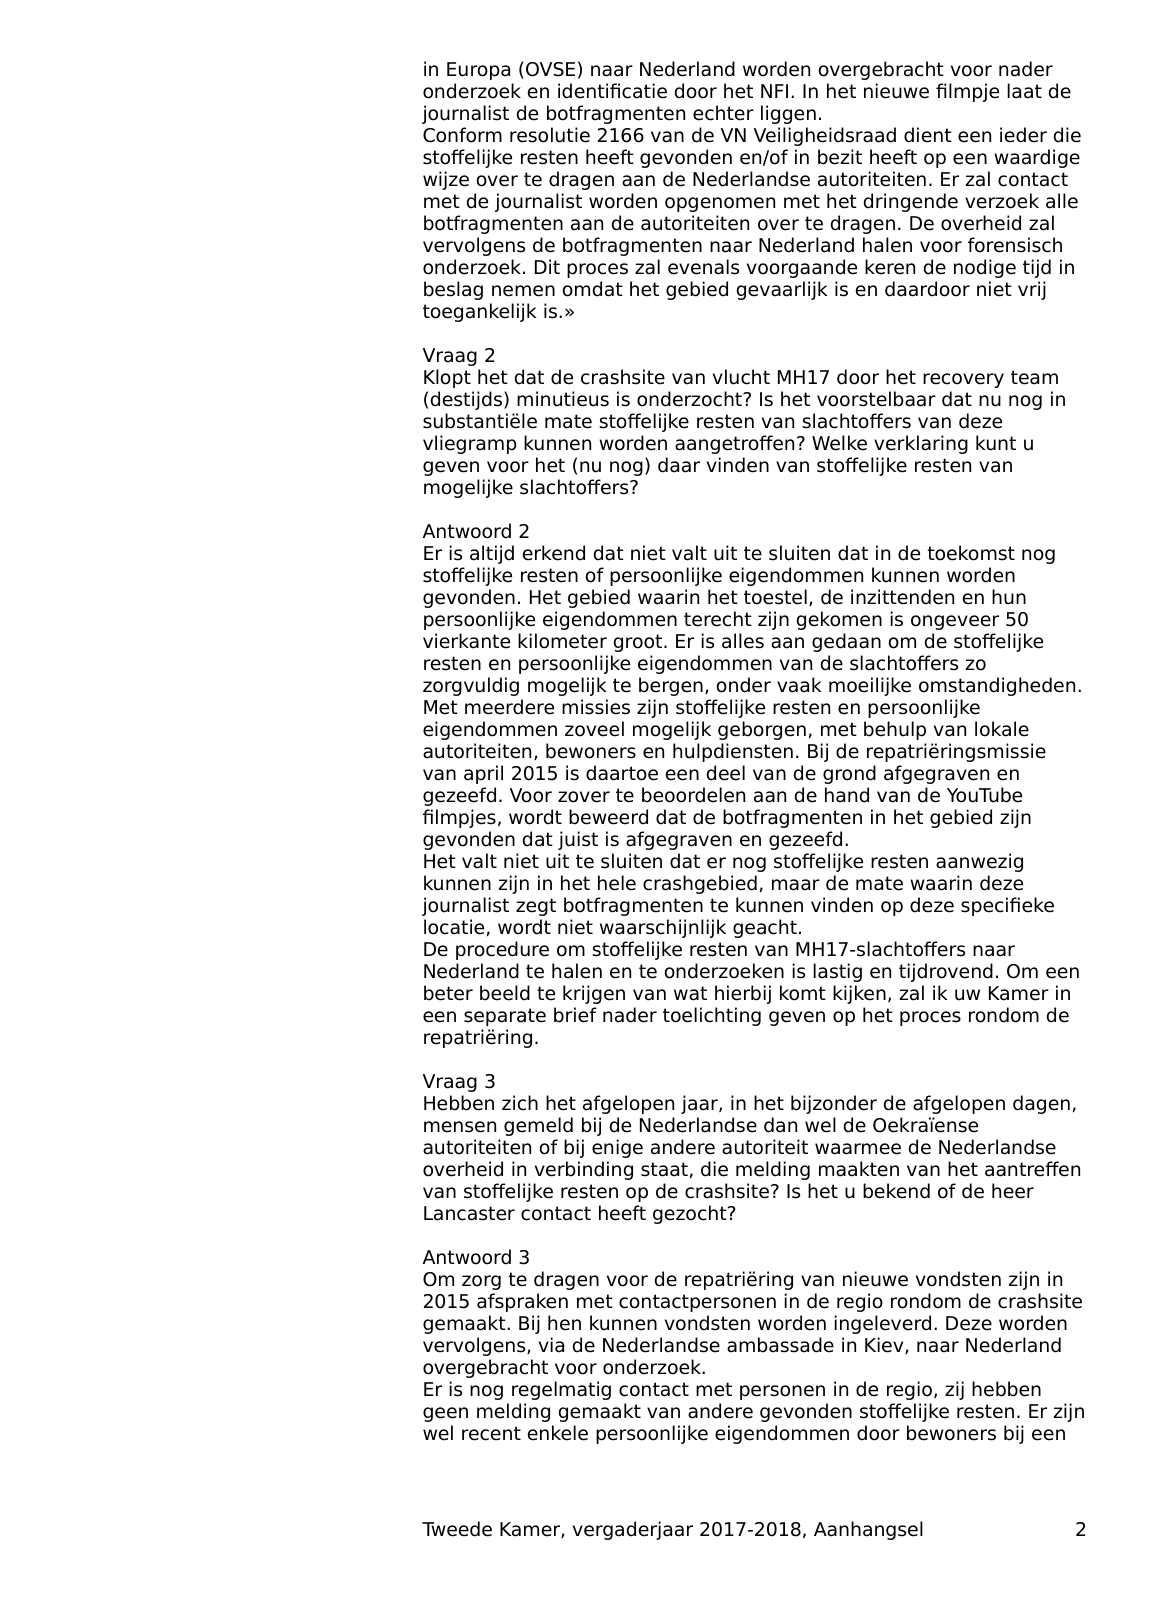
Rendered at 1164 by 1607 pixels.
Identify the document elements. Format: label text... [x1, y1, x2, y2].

text Antwoord 2 [422, 521, 1087, 543]
text Om zorg te dragen voor de repatriëring van nieuwe vondsten zijn in 2015 afspraken met contactpersonen in de regio rondom de crashsite gemaakt. Bij hen kunnen vondsten worden ingeleverd. Deze worden vervolgens, via de Nederlandse ambassade in Kiev, naar Nederland overgebracht voor onderzoek. [422, 1269, 1087, 1379]
text Er is nog regelmatig contact met personen in de regio, zij hebben geen melding gemaakt van andere gevonden stoffelijke resten. Er zijn wel recent enkele persoonlijke eigendommen door bewoners bij een [422, 1379, 1087, 1444]
text Hebben zich het afgelopen jaar, in het bijzonder de afgelopen dagen, mensen gemeld bij de Nederlandse dan wel de Oekraïense autoriteiten of bij enige andere autoriteit waarmee de Nederlandse overheid in verbinding staat, die melding maakten van het aantreffen van stoffelijke resten op de crashsite? Is het u bekend of de heer Lancaster contact heeft gezocht? [422, 1093, 1087, 1224]
text Er is altijd erkend dat niet valt uit te sluiten dat in de toekomst nog stoffelijke resten of persoonlijke eigendommen kunnen worden gevonden. Het gebied waarin het toestel, de inzittenden en hun persoonlijke eigendommen terecht zijn gekomen is ongeveer 50 vierkante kilometer groot. Er is alles aan gedaan om de stoffelijke resten en persoonlijke eigendommen van de slachtoffers zo zorgvuldig mogelijk te bergen, onder vaak moeilijke omstandigheden. [422, 543, 1087, 697]
text Met meerdere missies zijn stoffelijke resten en persoonlijke eigendommen zoveel mogelijk geborgen, met behulp van lokale autoriteiten, bewoners en hulpdiensten. Bij de repatriëringsmissie van april 2015 is daartoe een deel van de grond afgegraven en gezeefd. Voor zover te beoordelen aan de hand van de YouTube filmpjes, wordt beweerd dat de botfragmenten in het gebied zijn gevonden dat juist is afgegraven en gezeefd. [422, 697, 1087, 851]
text Het valt niet uit te sluiten dat er nog stoffelijke resten aanwezig kunnen zijn in het hele crashgebied, maar de mate waarin deze journalist zegt botfragmenten te kunnen vinden op deze specifieke locatie, wordt niet waarschijnlijk geacht. [422, 851, 1087, 939]
text Antwoord 3 [422, 1247, 1087, 1269]
text Conform resolutie 2166 van de VN Veiligheidsraad dient een ieder die stoffelijke resten heeft gevonden en/of in bezit heeft op een waardige wijze over te dragen aan de Nederlandse autoriteiten. Er zal contact met de journalist worden opgenomen met het dringende verzoek alle botfragmenten aan de autoriteiten over te dragen. De overheid zal vervolgens de botfragmenten naar Nederland halen voor forensisch onderzoek. Dit proces zal evenals voorgaande keren de nodige tijd in beslag nemen omdat het gebied gevaarlijk is en daardoor niet vrij toegankelijk is.» [422, 125, 1087, 323]
text Vraag 3 [422, 1071, 1087, 1093]
text in Europa (OVSE) naar Nederland worden overgebracht voor nader onderzoek en identificatie door het NFI. In het nieuwe filmpje laat de journalist de botfragmenten echter liggen. [422, 59, 1087, 125]
text De procedure om stoffelijke resten van MH17-slachtoffers naar Nederland te halen en te onderzoeken is lastig en tijdrovend. Om een beter beeld te krijgen van wat hierbij komt kijken, zal ik uw Kamer in een separate brief nader toelichting geven op het proces rondom de repatriëring. [422, 939, 1087, 1048]
text Klopt het dat de crashsite van vlucht MH17 door het recovery team (destijds) minutieus is onderzocht? Is het voorstelbaar dat nu nog in substantiële mate stoffelijke resten van slachtoffers van deze vliegramp kunnen worden aangetroffen? Welke verklaring kunt u geven voor het (nu nog) daar vinden van stoffelijke resten van mogelijke slachtoffers? [422, 367, 1087, 499]
text Vraag 2 [422, 345, 1087, 367]
